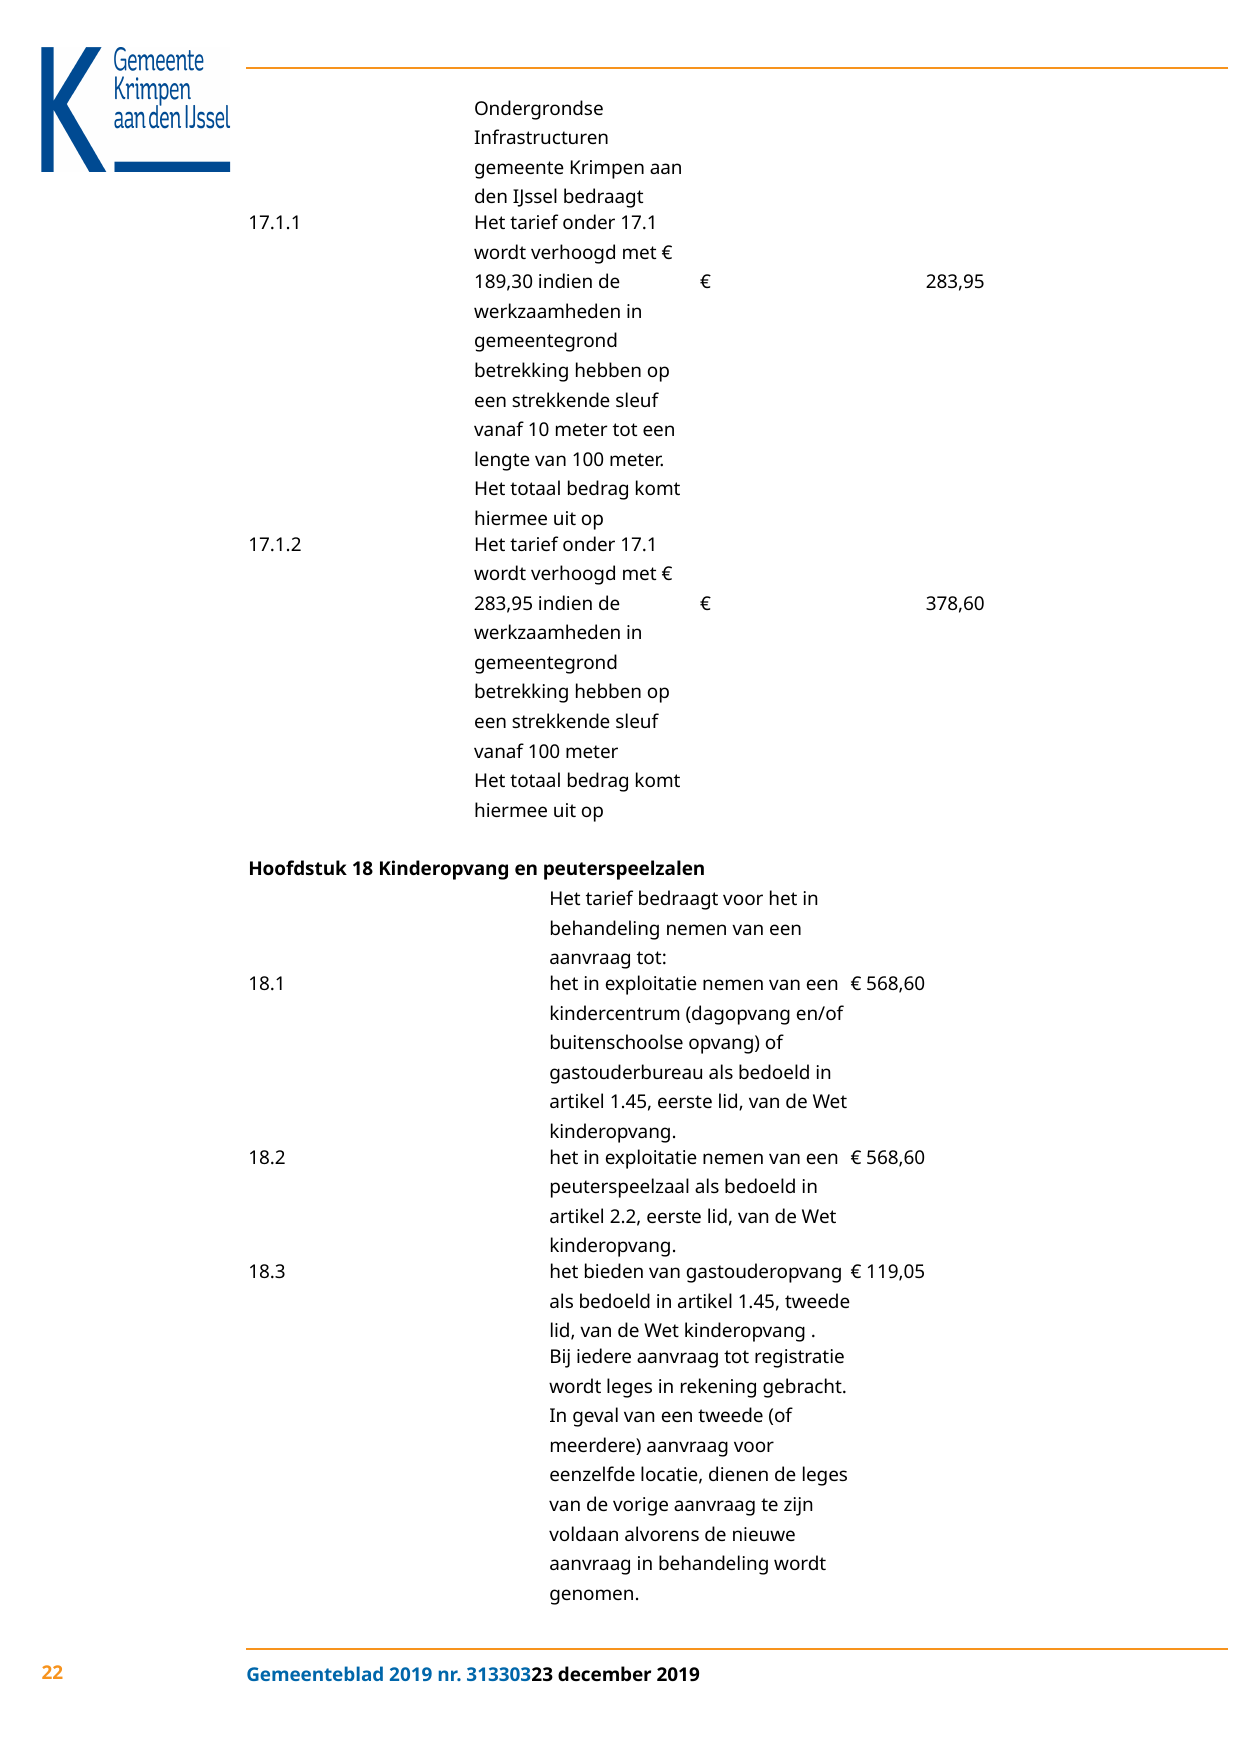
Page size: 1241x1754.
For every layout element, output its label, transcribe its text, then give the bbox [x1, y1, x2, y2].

table_cell Bij iedere aanvraag tot registratie wordt leges in rekening gebracht. In geval van een tweede (of meerdere) aanvraag voor eenzelfde locatie, dienen de leges van de vorige aanvraag te zijn voldaan alvorens de nieuwe aanvraag in behandeling wordt genomen. [549, 1343, 850, 1606]
table_header Het tarief bedraagt voor het in behandeling nemen van een aanvraag tot: [549, 885, 850, 970]
table_cell € 568,60 [850, 970, 1152, 1144]
table_cell [850, 1343, 1152, 1606]
table_cell € 568,60 [850, 1144, 1152, 1258]
table_cell € [700, 209, 926, 531]
table_header [700, 95, 926, 209]
table_cell [248, 1343, 549, 1606]
table_header [248, 95, 474, 209]
text Hoofdstuk 18 Kinderopvang en peuterspeelzalen [248, 856, 1152, 881]
table_cell 17.1.1 [248, 209, 474, 531]
table_header [248, 885, 549, 970]
table_cell 378,60 [926, 531, 1152, 823]
table_cell 18.3 [248, 1258, 549, 1343]
table_cell Het tarief onder 17.1 wordt verhoogd met € 189,30 indien de werkzaamheden in gemeentegrond betrekking hebben op een strekkende sleuf vanaf 10 meter tot een lengte van 100 meter. Het totaal bedrag komt hiermee uit op [474, 209, 700, 531]
table_cell het bieden van gastouderopvang als bedoeld in artikel 1.45, tweede lid, van de Wet kinderopvang . [549, 1258, 850, 1343]
table_header [850, 885, 1152, 970]
table_header [926, 95, 1152, 209]
table_cell het in exploitatie nemen van een kindercentrum (dagopvang en/of buitenschoolse opvang) of gastouderbureau als bedoeld in artikel 1.45, eerste lid, van de Wet kinderopvang. [549, 970, 850, 1144]
table_cell 18.2 [248, 1144, 549, 1258]
table_cell € [700, 531, 926, 823]
table_cell € 119,05 [850, 1258, 1152, 1343]
picture [41, 47, 231, 172]
table_cell 17.1.2 [248, 531, 474, 823]
table_cell 283,95 [926, 209, 1152, 531]
table_cell Het tarief onder 17.1 wordt verhoogd met € 283,95 indien de werkzaamheden in gemeentegrond betrekking hebben op een strekkende sleuf vanaf 100 meter Het totaal bedrag komt hiermee uit op [474, 531, 700, 823]
table_header Ondergrondse Infrastructuren gemeente Krimpen aan den IJssel bedraagt [474, 95, 700, 209]
table_cell 18.1 [248, 970, 549, 1144]
table_cell het in exploitatie nemen van een peuterspeelzaal als bedoeld in artikel 2.2, eerste lid, van de Wet kinderopvang. [549, 1144, 850, 1258]
